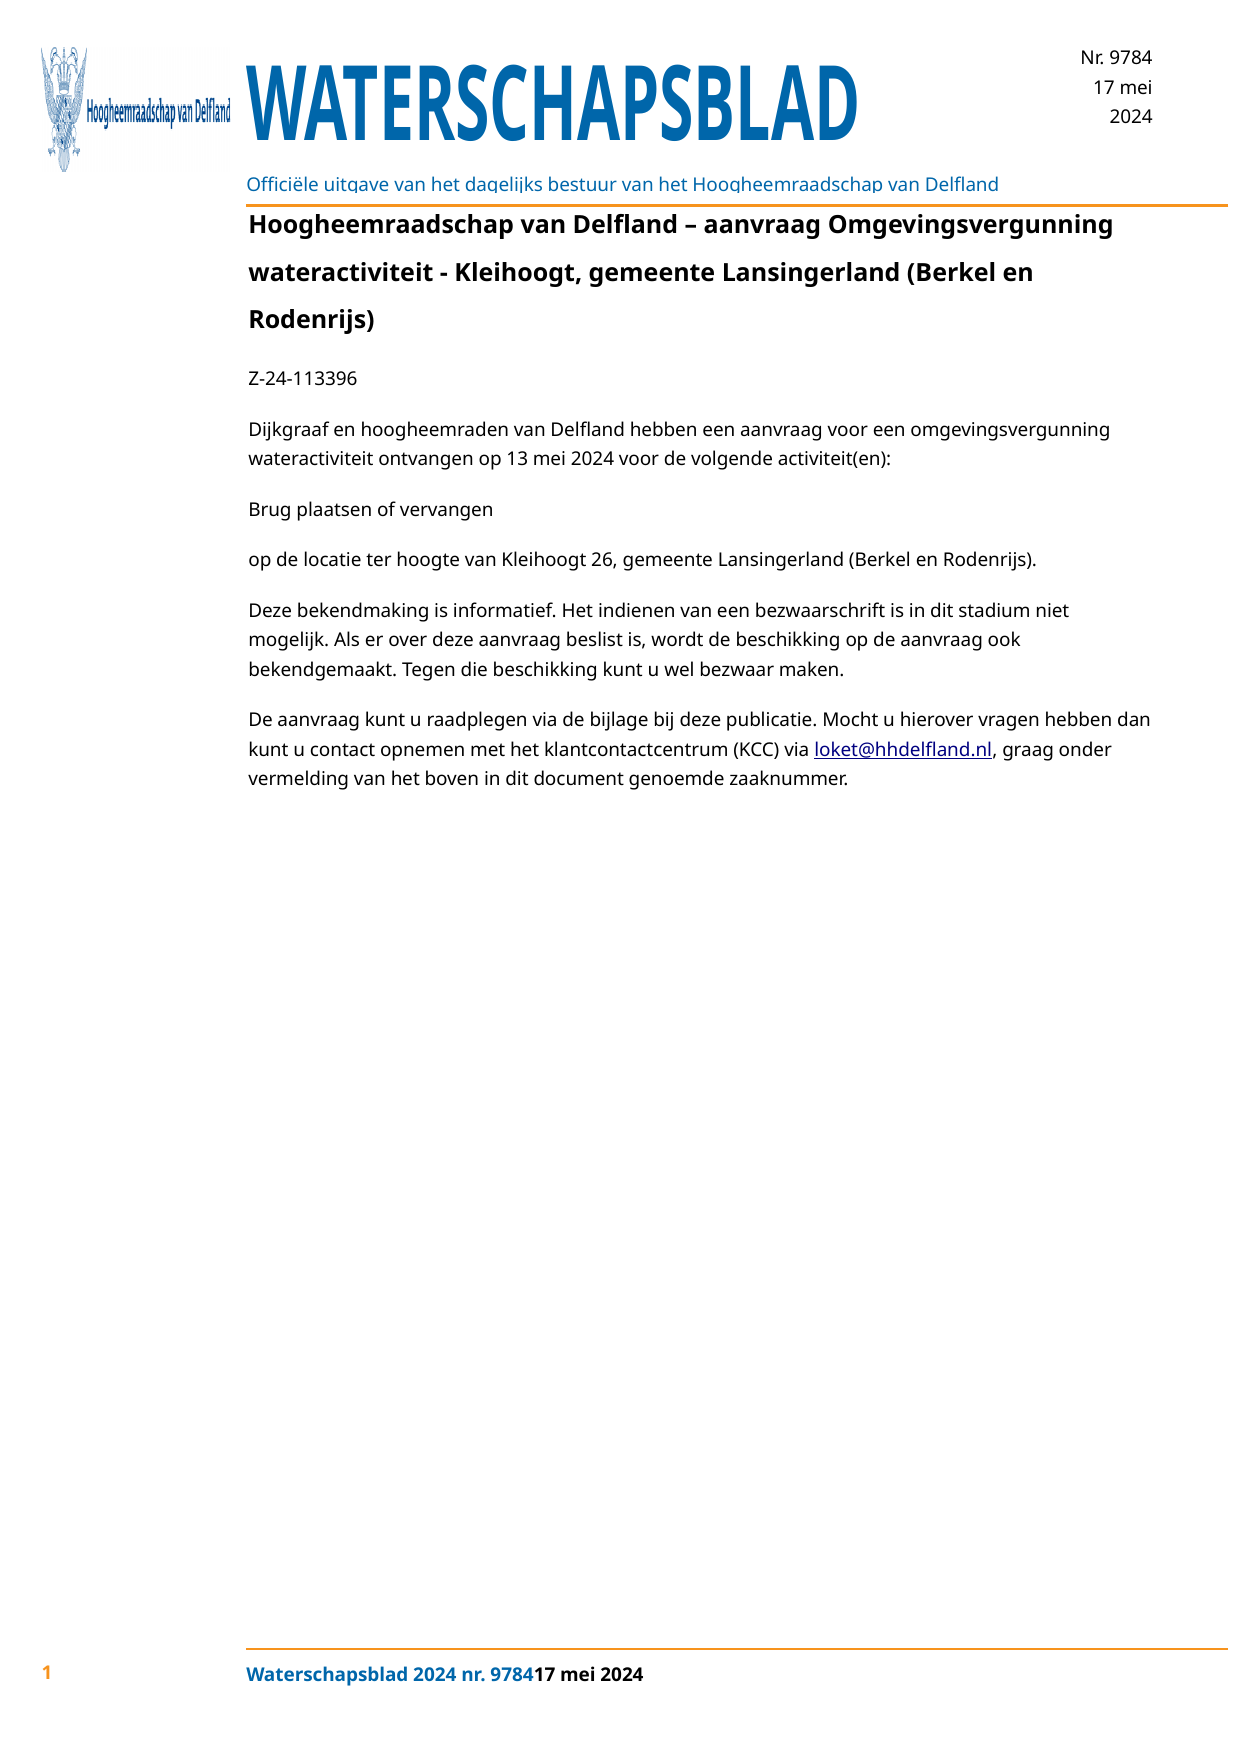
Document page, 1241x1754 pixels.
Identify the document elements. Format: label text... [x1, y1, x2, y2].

text Brug plaatsen of vervangen [248, 496, 1152, 522]
text De aanvraag kunt u raadplegen via de bijlage bij deze publicatie. Mocht u hierover vragen hebben dan kunt u contact opnemen met het klantcontactcentrum (KCC) via loket@hhdelfland.nl, graag onder vermelding van het boven in dit document genoemde zaaknummer. [248, 706, 1152, 791]
text op de locatie ter hoogte van Kleihoogt 26, gemeente Lansingerland (Berkel en Rodenrijs). [248, 546, 1152, 572]
text Deze bekendmaking is informatief. Het indienen van een bezwaarschrift is in dit stadium niet mogelijk. Als er over deze aanvraag beslist is, wordt de beschikking op de aanvraag ook bekendgemaakt. Tegen die beschikking kunt u wel bezwaar maken. [248, 597, 1152, 682]
text Z-24-113396 [248, 366, 1152, 391]
picture [41, 47, 231, 172]
text Dijkgraaf en hoogheemraden van Delfland hebben een aanvraag voor een omgevingsvergunning wateractiviteit ontvangen op 13 mei 2024 voor de volgende activiteit(en): [248, 416, 1152, 471]
text Hoogheemraadschap van Delfland – aanvraag Omgevingsvergunning wateractiviteit - Kleihoogt, gemeente Lansingerland (Berkel en Rodenrijs) [248, 207, 1152, 336]
